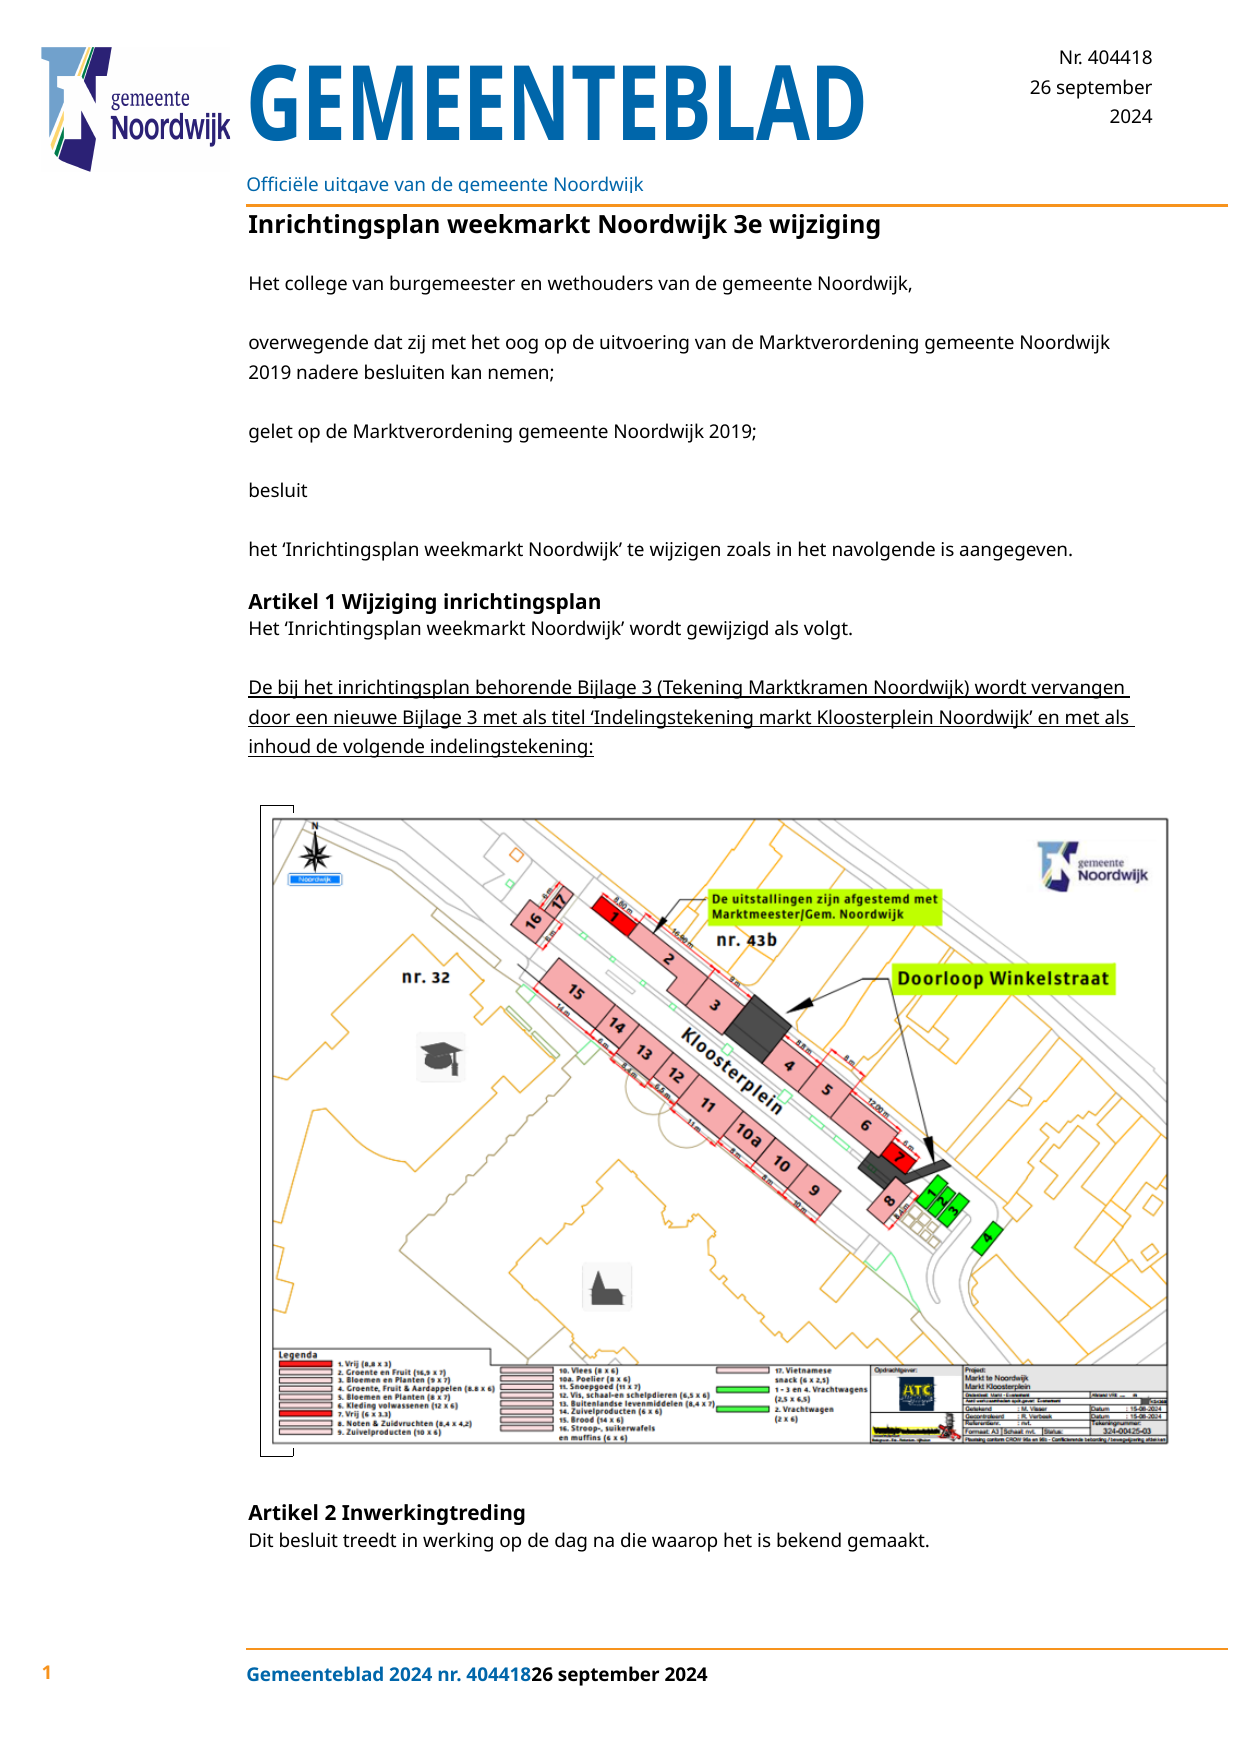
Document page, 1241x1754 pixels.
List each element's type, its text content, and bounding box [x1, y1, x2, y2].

text Inrichtingsplan weekmarkt Noordwijk 3e wijziging [248, 207, 1152, 241]
picture [268, 813, 1173, 1448]
text het ‘Inrichtingsplan weekmarkt Noordwijk’ te wijzigen zoals in het navolgende is aangegeven. [248, 537, 1152, 562]
text De bij het inrichtingsplan behorende Bijlage 3 (Tekening Marktkramen Noordwijk) wordt vervangen door een nieuwe Bijlage 3 met als titel ‘Indelingstekening markt Kloosterplein Noordwijk’ en met als inhoud de volgende indelingstekening: [248, 674, 1152, 759]
text Het ‘Inrichtingsplan weekmarkt Noordwijk’ wordt gewijzigd als volgt. [248, 615, 1152, 641]
text Artikel 1 Wijziging inrichtingsplan [248, 587, 1152, 615]
text besluit [248, 477, 1152, 503]
text Het college van burgemeester en wethouders van de gemeente Noordwijk, [248, 270, 1152, 296]
text gelet op de Marktverordening gemeente Noordwijk 2019; [248, 418, 1152, 444]
picture [41, 47, 231, 172]
text Artikel 2 Inwerkingtreding [248, 1498, 1152, 1527]
text Dit besluit treedt in werking op de dag na die waarop het is bekend gemaakt. [248, 1527, 1152, 1553]
text overwegende dat zij met het oog op de uitvoering van de Marktverordening gemeente Noordwijk 2019 nadere besluiten kan nemen; [248, 329, 1152, 385]
